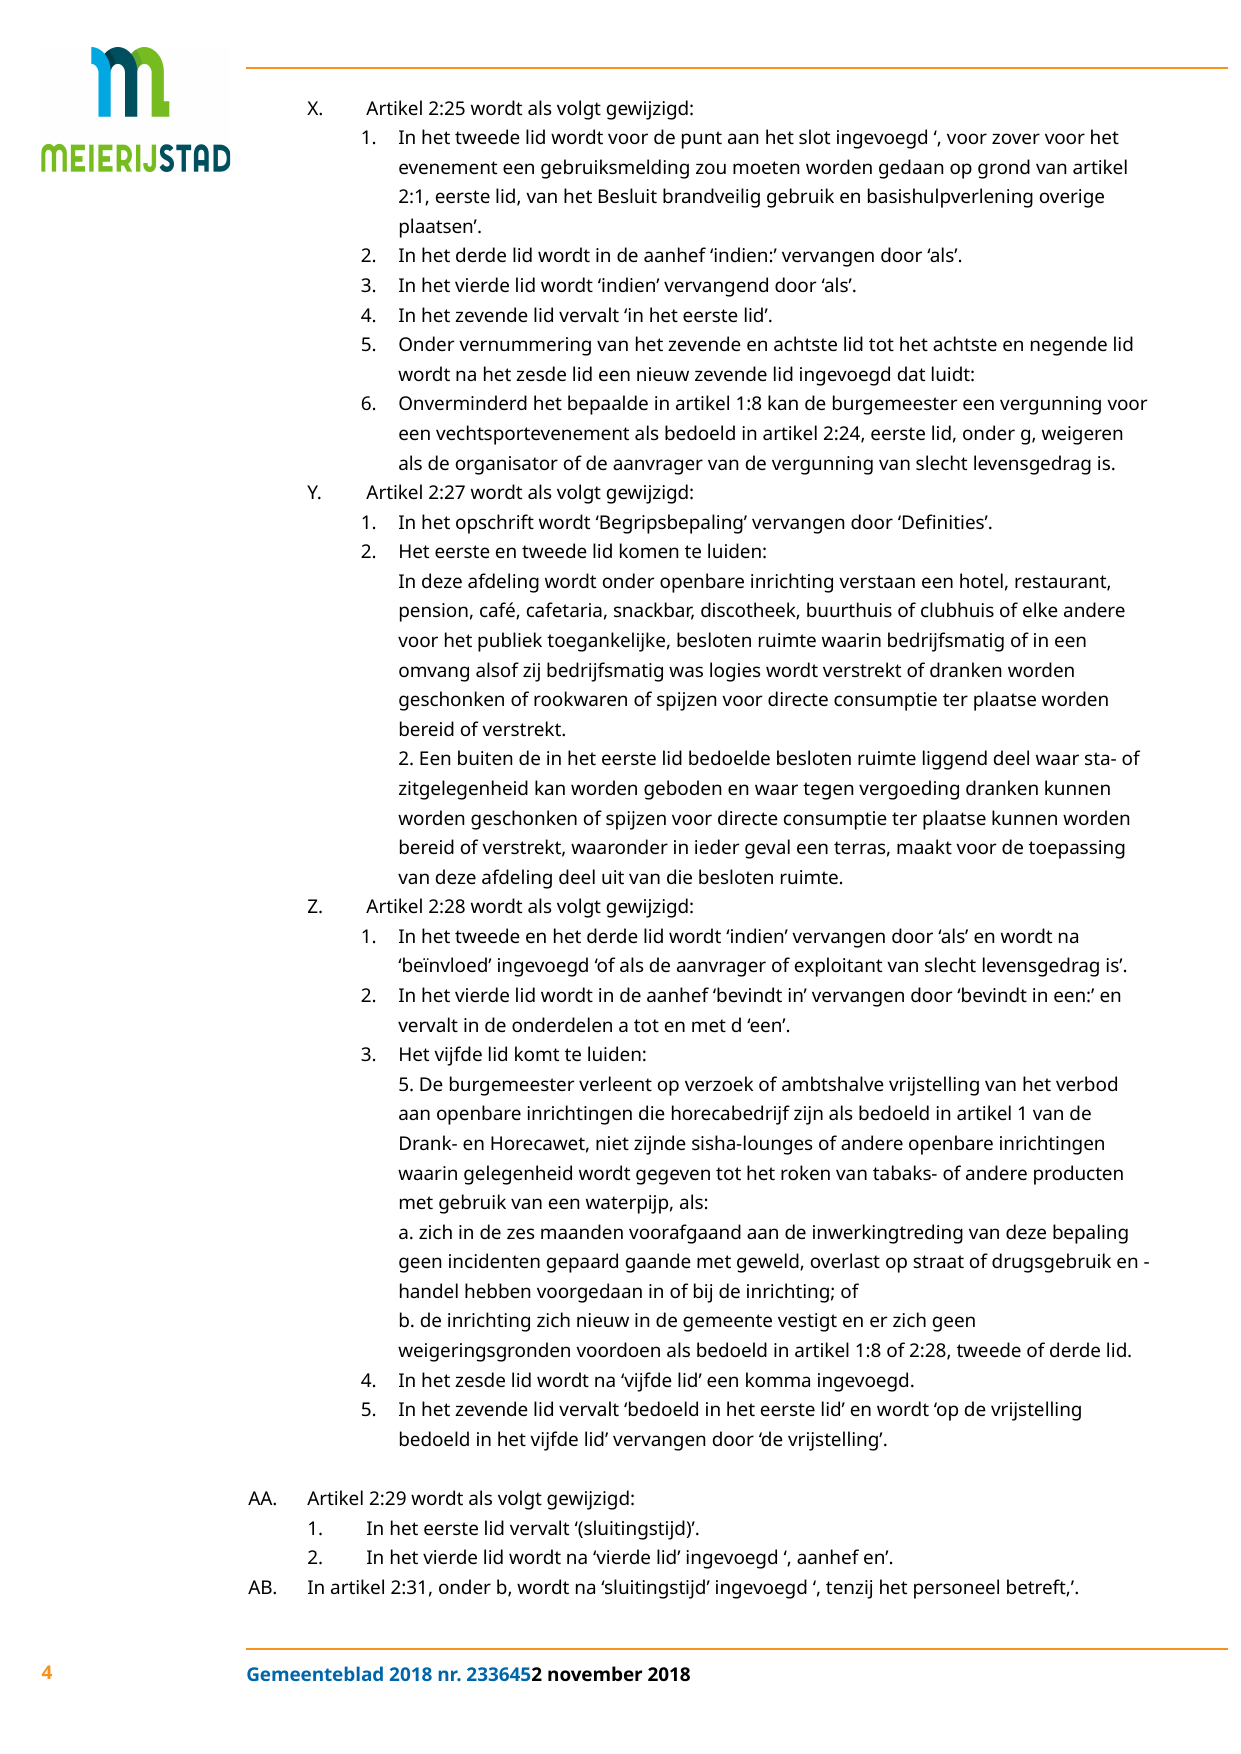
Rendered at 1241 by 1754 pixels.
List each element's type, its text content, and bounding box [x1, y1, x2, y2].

list Artikel 2:29 wordt als volgt gewijzigd: [248, 1485, 1152, 1511]
list In het zesde lid wordt na ‘vijfde lid’ een komma ingevoegd. [361, 1367, 1152, 1393]
list a. zich in de zes maanden voorafgaand aan de inwerkingtreding van deze bepaling geen incidenten gepaard gaande met geweld, overlast op straat of drugsgebruik en -handel hebben voorgedaan in of bij de inrichting; of [361, 1219, 1152, 1304]
list In het opschrift wordt ‘Begripsbepaling’ vervangen door ‘Definities’. [361, 509, 1152, 535]
list Artikel 2:28 wordt als volgt gewijzigd: [307, 893, 1152, 919]
list In het vierde lid wordt ‘indien’ vervangend door ‘als’. [361, 272, 1152, 298]
list In het eerste lid vervalt ‘(sluitingstijd)’. [307, 1515, 1152, 1541]
list In het zevende lid vervalt ‘in het eerste lid’. [361, 302, 1152, 328]
list In artikel 2:31, onder b, wordt na ‘sluitingstijd’ ingevoegd ‘, tenzij het personeel betreft,’. [248, 1574, 1152, 1600]
list b. de inrichting zich nieuw in de gemeente vestigt en er zich geen weigeringsgronden voordoen als bedoeld in artikel 1:8 of 2:28, tweede of derde lid. [361, 1308, 1152, 1363]
picture [41, 47, 231, 172]
list In het tweede lid wordt voor de punt aan het slot ingevoegd ‘, voor zover voor het evenement een gebruiksmelding zou moeten worden gedaan op grond van artikel 2:1, eerste lid, van het Besluit brandveilig gebruik en basishulpverlening overige plaatsen’. [361, 124, 1152, 239]
list Het vijfde lid komt te luiden: [361, 1041, 1152, 1067]
list In het zevende lid vervalt ‘bedoeld in het eerste lid’ en wordt ‘op de vrijstelling bedoeld in het vijfde lid’ vervangen door ‘de vrijstelling’. [361, 1396, 1152, 1452]
list Artikel 2:25 wordt als volgt gewijzigd: [307, 95, 1152, 121]
list 2. Een buiten de in het eerste lid bedoelde besloten ruimte liggend deel waar sta- of zitgelegenheid kan worden geboden en waar tegen vergoeding dranken kunnen worden geschonken of spijzen voor directe consumptie ter plaatse kunnen worden bereid of verstrekt, waaronder in ieder geval een terras, maakt voor de toepassing van deze afdeling deel uit van die besloten ruimte. [361, 746, 1152, 890]
list In het vierde lid wordt in de aanhef ‘bevindt in’ vervangen door ‘bevindt in een:’ en vervalt in de onderdelen a tot en met d ‘een’. [361, 982, 1152, 1038]
list In deze afdeling wordt onder openbare inrichting verstaan een hotel, restaurant, pension, café, cafetaria, snackbar, discotheek, buurthuis of clubhuis of elke andere voor het publiek toegankelijke, besloten ruimte waarin bedrijfsmatig of in een omvang alsof zij bedrijfsmatig was logies wordt verstrekt of dranken worden geschonken of rookwaren of spijzen voor directe consumptie ter plaatse worden bereid of verstrekt. [361, 568, 1152, 742]
list Onverminderd het bepaalde in artikel 1:8 kan de burgemeester een vergunning voor een vechtsportevenement als bedoeld in artikel 2:24, eerste lid, onder g, weigeren als de organisator of de aanvrager van de vergunning van slecht levensgedrag is. [361, 391, 1152, 476]
list Het eerste en tweede lid komen te luiden: [361, 538, 1152, 564]
list 5. De burgemeester verleent op verzoek of ambtshalve vrijstelling van het verbod aan openbare inrichtingen die horecabedrijf zijn als bedoeld in artikel 1 van de Drank- en Horecawet, niet zijnde sisha-lounges of andere openbare inrichtingen waarin gelegenheid wordt gegeven tot het roken van tabaks- of andere producten met gebruik van een waterpijp, als: [361, 1071, 1152, 1215]
list Onder vernummering van het zevende en achtste lid tot het achtste en negende lid wordt na het zesde lid een nieuw zevende lid ingevoegd dat luidt: [361, 331, 1152, 387]
list In het vierde lid wordt na ‘vierde lid’ ingevoegd ‘, aanhef en’. [307, 1544, 1152, 1570]
list In het derde lid wordt in de aanhef ‘indien:’ vervangen door ‘als’. [361, 243, 1152, 268]
list In het tweede en het derde lid wordt ‘indien’ vervangen door ‘als’ en wordt na ‘beïnvloed’ ingevoegd ‘of als de aanvrager of exploitant van slecht levensgedrag is’. [361, 923, 1152, 978]
list Artikel 2:27 wordt als volgt gewijzigd: [307, 479, 1152, 505]
